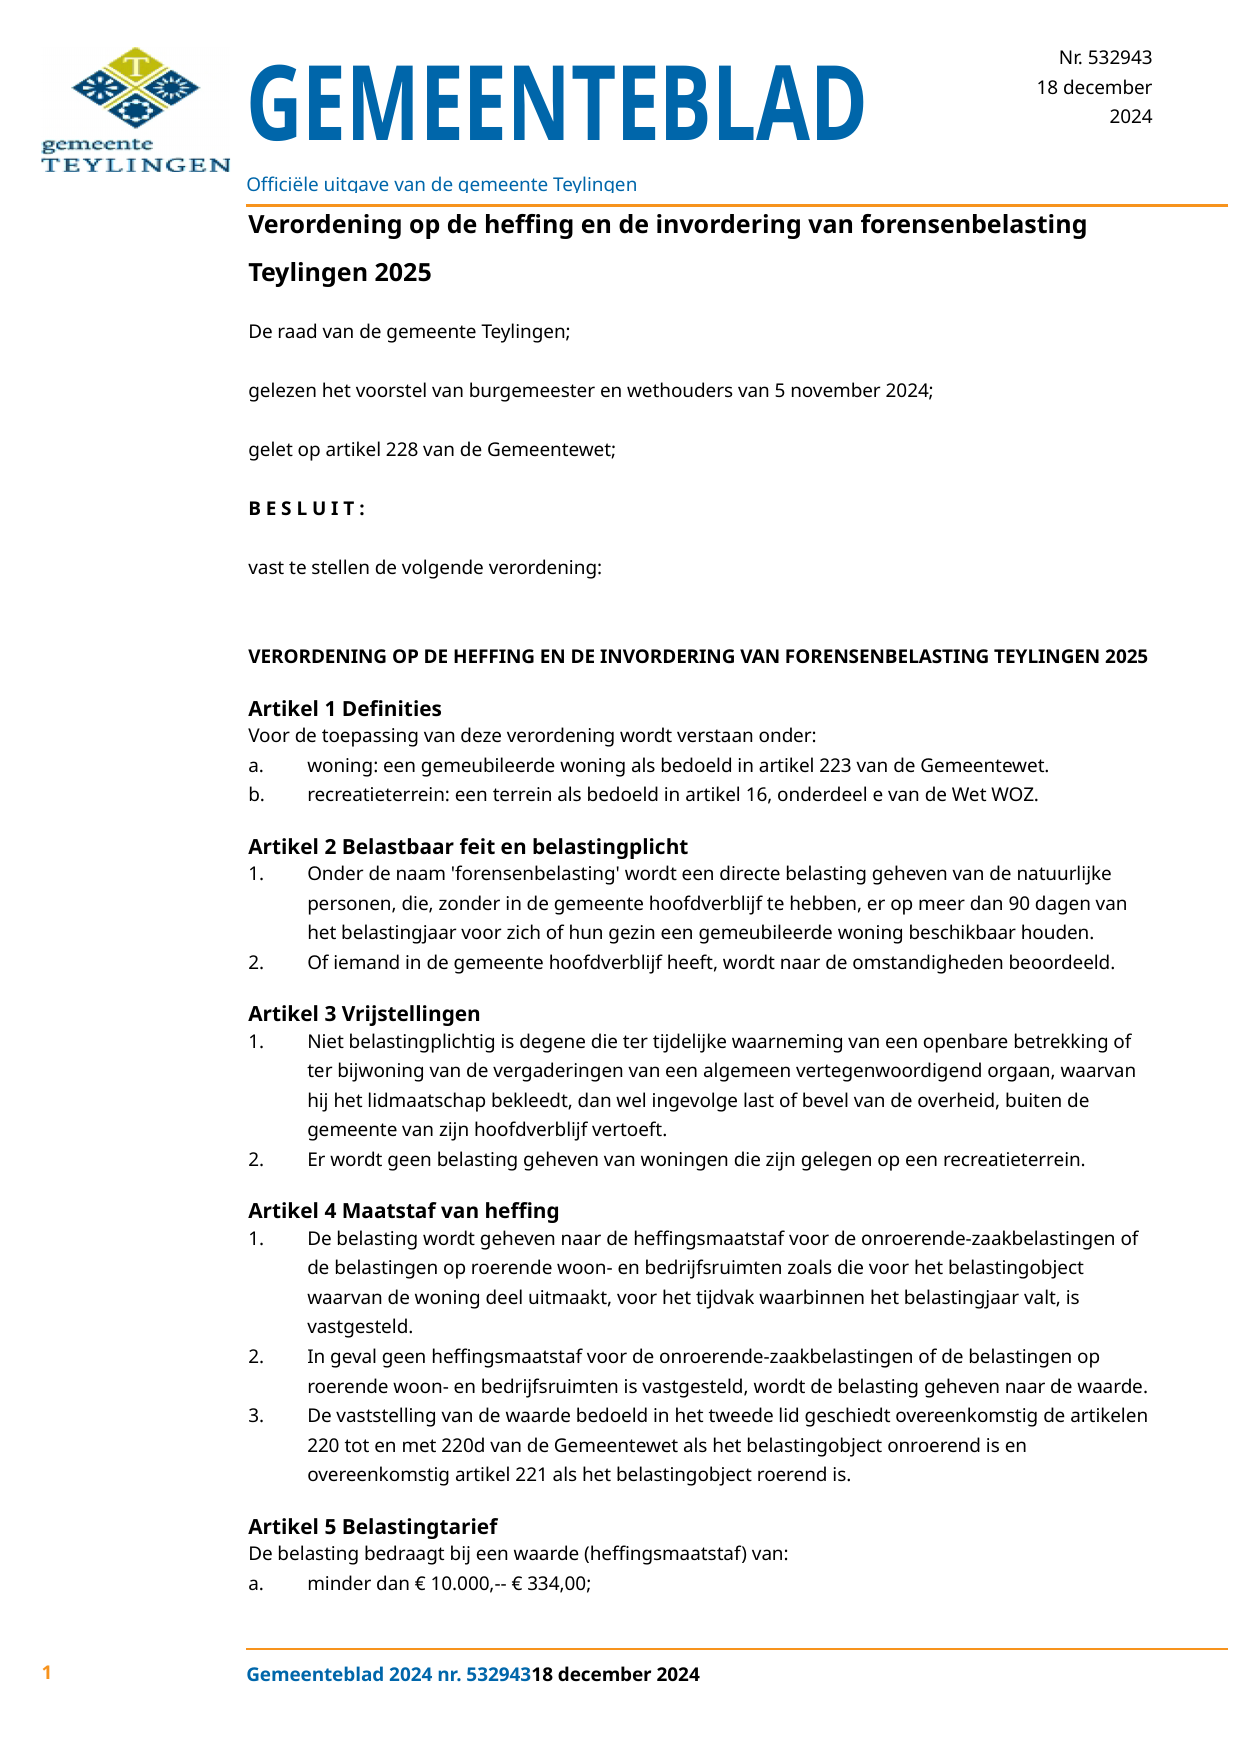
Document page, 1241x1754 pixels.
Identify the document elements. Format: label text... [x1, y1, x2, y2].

list In geval geen heffingsmaatstaf voor de onroerende-zaakbelastingen of de belastingen op roerende woon- en bedrijfsruimten is vastgesteld, wordt de belasting geheven naar de waarde. [248, 1343, 1152, 1399]
text Artikel 3 Vrijstellingen [248, 999, 1152, 1028]
list Er wordt geen belasting geheven van woningen die zijn gelegen op een recreatieterrein. [248, 1146, 1152, 1172]
list woning: een gemeubileerde woning als bedoeld in artikel 223 van de Gemeentewet. [248, 752, 1152, 777]
text gelezen het voorstel van burgemeester en wethouders van 5 november 2024; [248, 377, 1152, 403]
picture [41, 47, 231, 172]
text De belasting bedraagt bij een waarde (heffingsmaatstaf) van: [248, 1541, 1152, 1566]
text vast te stellen de volgende verordening: [248, 554, 1152, 580]
list Niet belastingplichtig is degene die ter tijdelijke waarneming van een openbare betrekking of ter bijwoning van de vergaderingen van een algemeen vertegenwoordigend orgaan, waarvan hij het lidmaatschap bekleedt, dan wel ingevolge last of bevel van de overheid, buiten de gemeente van zijn hoofdverblijf vertoeft. [248, 1028, 1152, 1142]
text Artikel 2 Belastbaar feit en belastingplicht [248, 832, 1152, 860]
list Onder de naam 'forensenbelasting' wordt een directe belasting geheven van de natuurlijke personen, die, zonder in de gemeente hoofdverblijf te hebben, er op meer dan 90 dagen van het belastingjaar voor zich of hun gezin een gemeubileerde woning beschikbaar houden. [248, 860, 1152, 945]
list De vaststelling van de waarde bedoeld in het tweede lid geschiedt overeenkomstig de artikelen 220 tot en met 220d van de Gemeentewet als het belastingobject onroerend is en overeenkomstig artikel 221 als het belastingobject roerend is. [248, 1402, 1152, 1487]
list Of iemand in de gemeente hoofdverblijf heeft, wordt naar de omstandigheden beoordeeld. [248, 949, 1152, 975]
text Voor de toepassing van deze verordening wordt verstaan onder: [248, 722, 1152, 748]
text De raad van de gemeente Teylingen; [248, 318, 1152, 344]
text VERORDENING OP DE HEFFING EN DE INVORDERING VAN FORENSENBELASTING TEYLINGEN 2025 [248, 643, 1152, 669]
text Artikel 5 Belastingtarief [248, 1512, 1152, 1541]
text B E S L U I T : [248, 495, 1152, 521]
text Artikel 1 Definities [248, 694, 1152, 722]
list De belasting wordt geheven naar de heffingsmaatstaf voor de onroerende-zaakbelastingen of de belastingen op roerende woon- en bedrijfsruimten zoals die voor het belastingobject waarvan de woning deel uitmaakt, voor het tijdvak waarbinnen het belastingjaar valt, is vastgesteld. [248, 1225, 1152, 1339]
list recreatieterrein: een terrein als bedoeld in artikel 16, onderdeel e van de Wet WOZ. [248, 781, 1152, 807]
text Artikel 4 Maatstaf van heffing [248, 1197, 1152, 1225]
text gelet op artikel 228 van de Gemeentewet; [248, 436, 1152, 462]
list minder dan € 10.000,-- € 334,00; [248, 1570, 1152, 1596]
text Verordening op de heffing en de invordering van forensenbelasting Teylingen 2025 [248, 207, 1152, 288]
